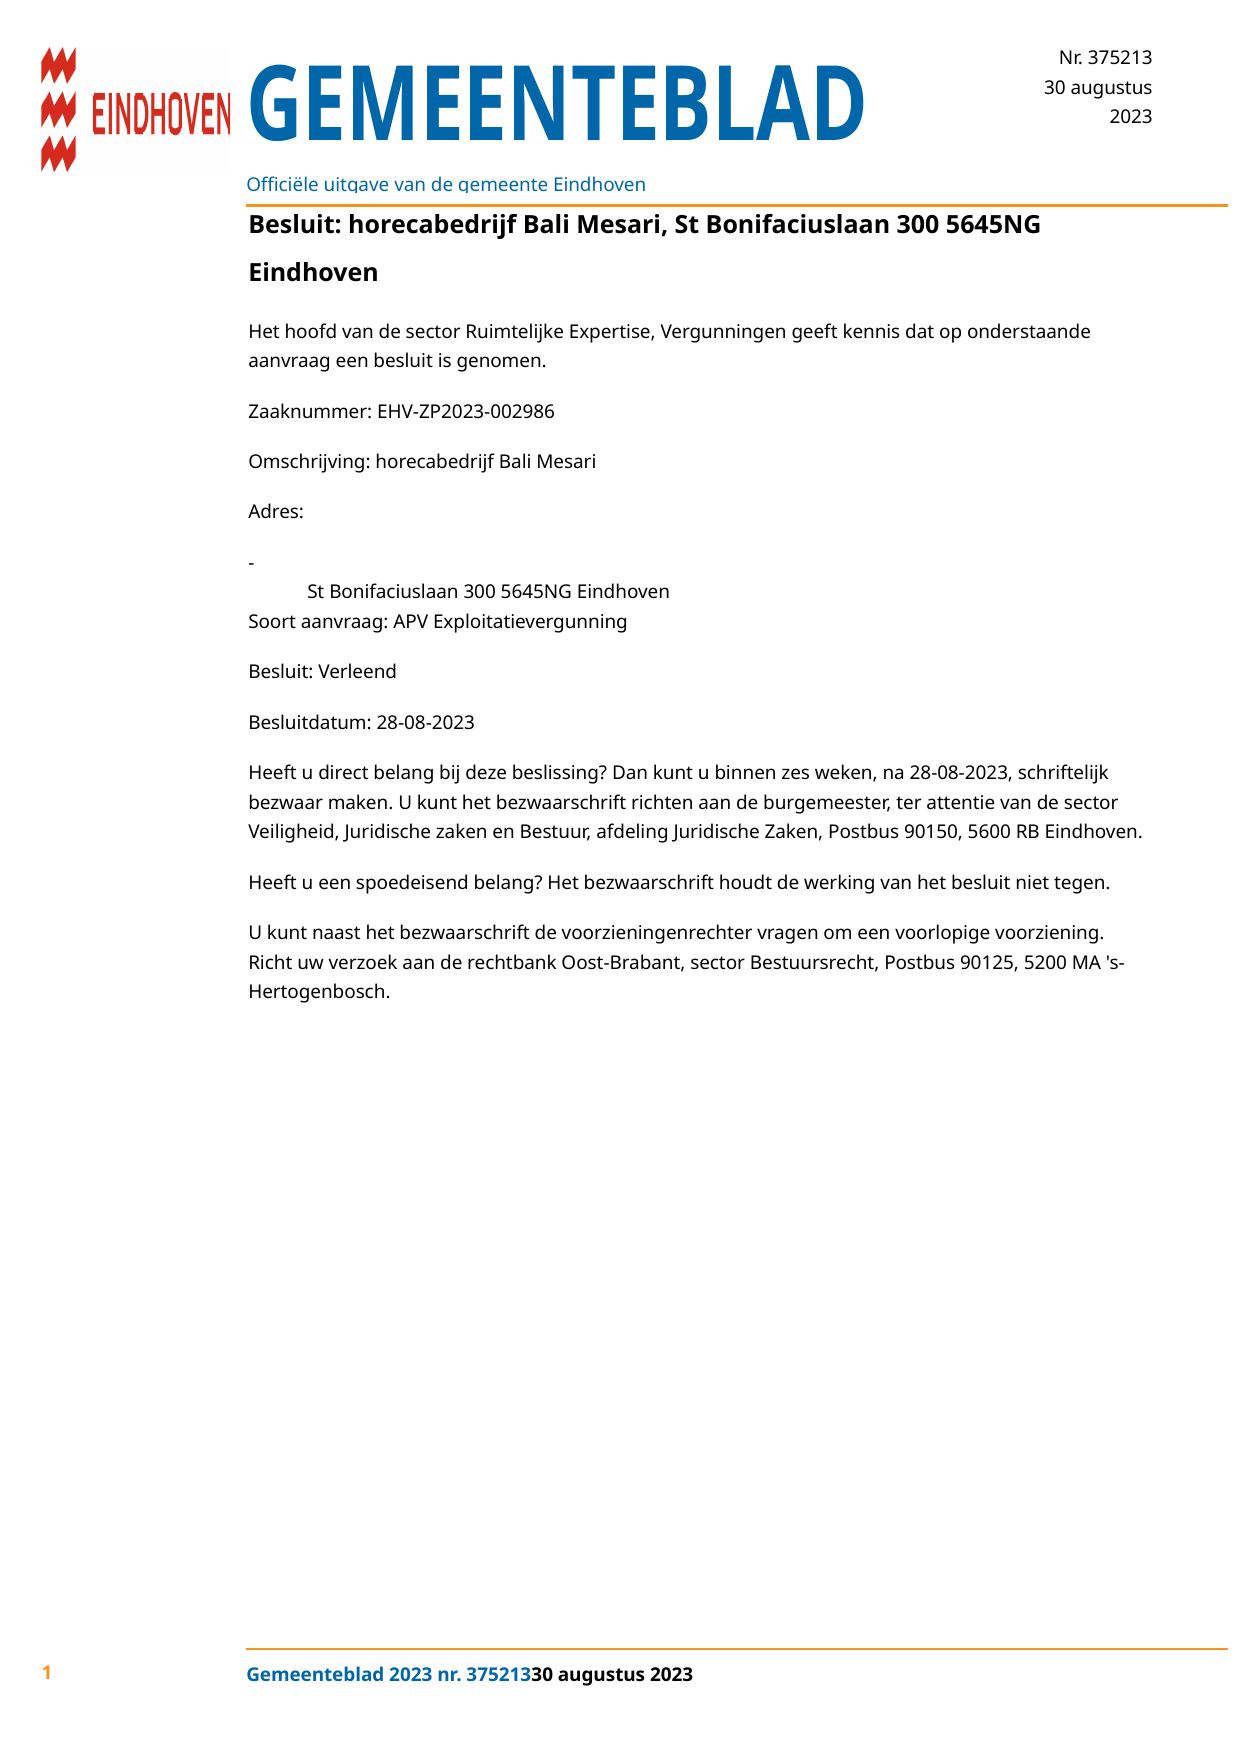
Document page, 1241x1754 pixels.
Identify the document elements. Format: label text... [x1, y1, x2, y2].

text Heeft u direct belang bij deze beslissing? Dan kunt u binnen zes weken, na 28-08-2023, schriftelijk bezwaar maken. U kunt het bezwaarschrift richten aan de burgemeester, ter attentie van de sector Veiligheid, Juridische zaken en Bestuur, afdeling Juridische Zaken, Postbus 90150, 5600 RB Eindhoven. [248, 759, 1152, 844]
text Adres: [248, 499, 1152, 524]
text Besluit: horecabedrijf Bali Mesari, St Bonifaciuslaan 300 5645NG Eindhoven [248, 207, 1152, 288]
picture [41, 47, 231, 172]
text Besluit: Verleend [248, 659, 1152, 684]
text Besluitdatum: 28-08-2023 [248, 709, 1152, 735]
text Zaaknummer: EHV-ZP2023-002986 [248, 398, 1152, 424]
text U kunt naast het bezwaarschrift de voorzieningenrechter vragen om een voorlopige voorziening. Richt uw verzoek aan de rechtbank Oost-Brabant, sector Bestuursrecht, Postbus 90125, 5200 MA 's-Hertogenbosch. [248, 919, 1152, 1004]
text Het hoofd van de sector Ruimtelijke Expertise, Vergunningen geeft kennis dat op onderstaande aanvraag een besluit is genomen. [248, 318, 1152, 373]
text Heeft u een spoedeisend belang? Het bezwaarschrift houdt de werking van het besluit niet tegen. [248, 869, 1152, 895]
list St Bonifaciuslaan 300 5645NG Eindhoven [248, 579, 1152, 604]
text Soort aanvraag: APV Exploitatievergunning [248, 608, 1152, 634]
text Omschrijving: horecabedrijf Bali Mesari [248, 448, 1152, 474]
